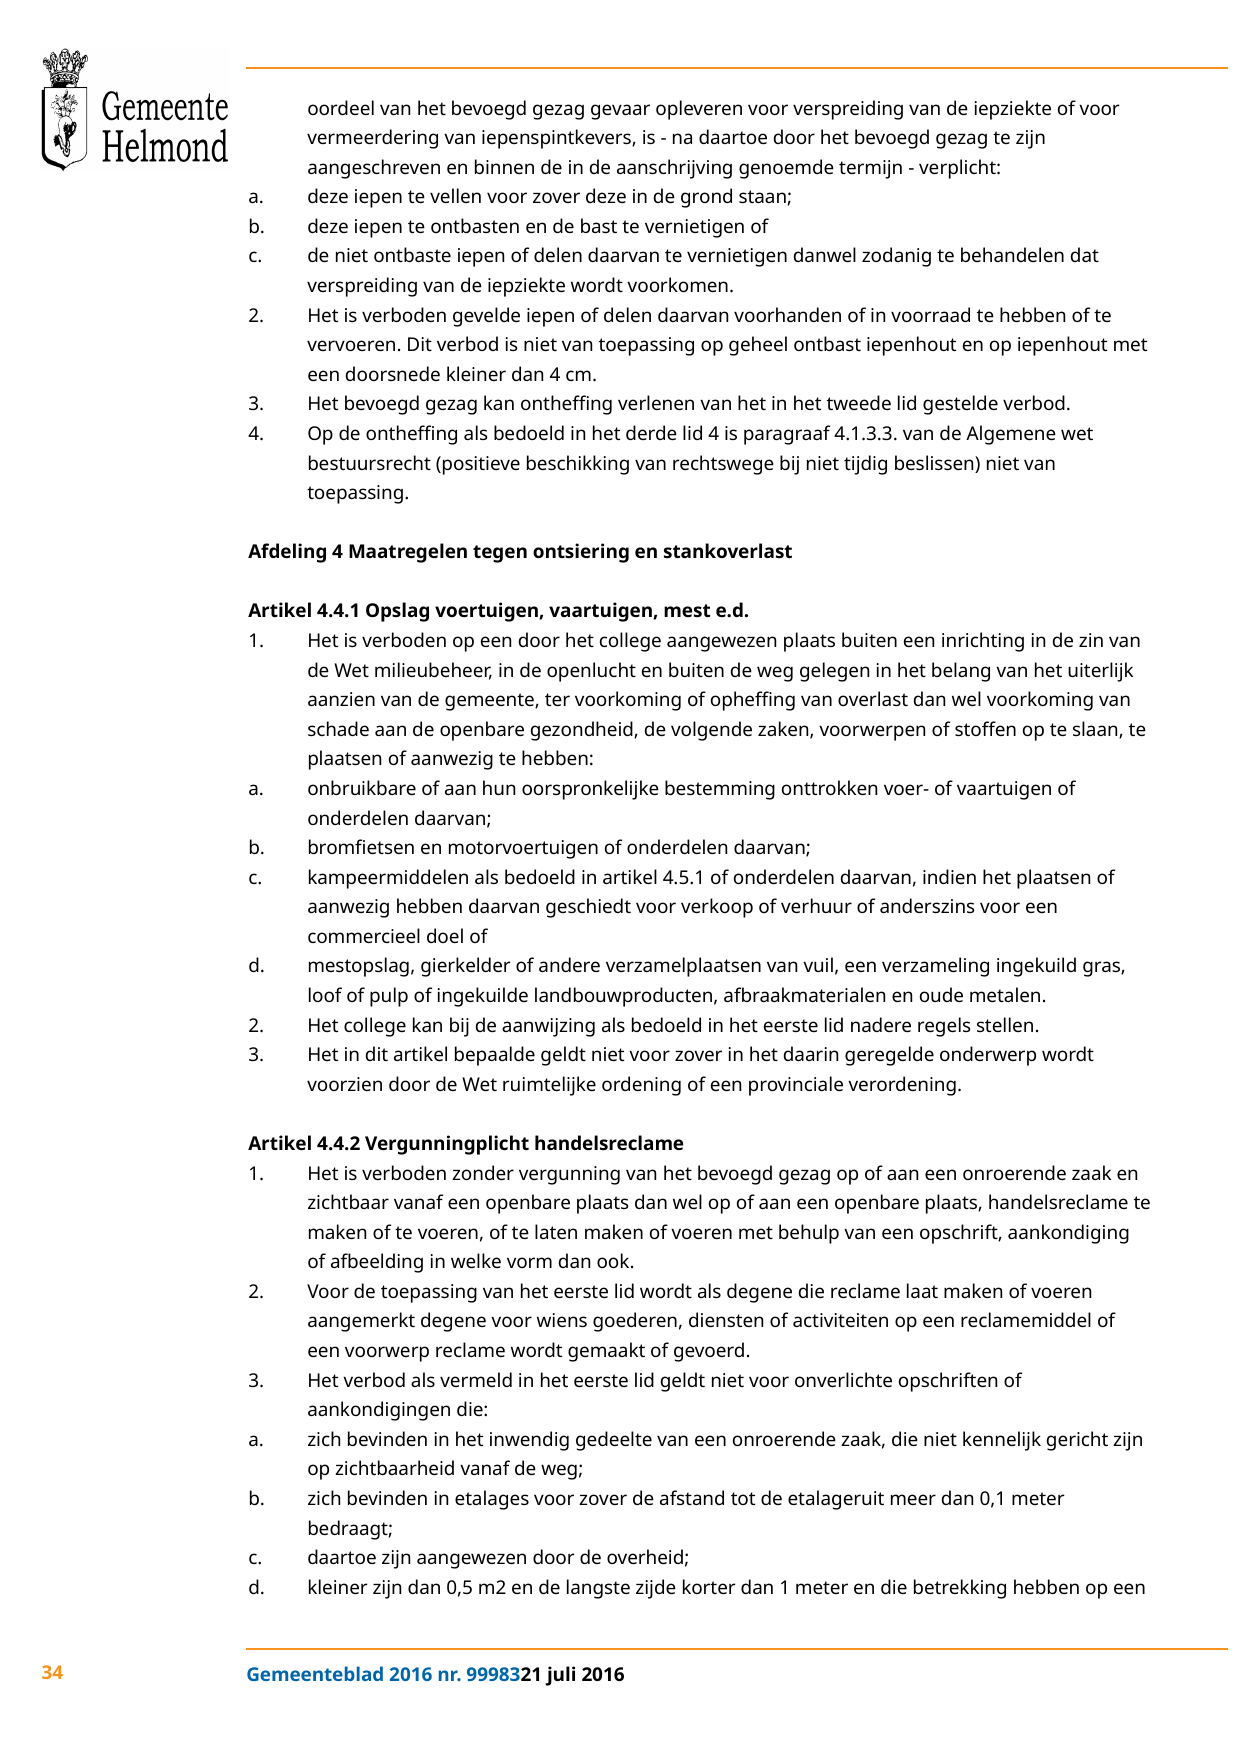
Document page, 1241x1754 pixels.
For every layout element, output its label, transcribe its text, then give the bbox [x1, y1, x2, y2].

text Artikel 4.4.1 Opslag voertuigen, vaartuigen, mest e.d. [248, 598, 1152, 623]
list kleiner zijn dan 0,5 m2 en de langste zijde korter dan 1 meter en die betrekking hebben op een [248, 1574, 1152, 1600]
list de niet ontbaste iepen of delen daarvan te vernietigen danwel zodanig te behandelen dat verspreiding van de iepziekte wordt voorkomen. [248, 243, 1152, 298]
text Afdeling 4 Maatregelen tegen ontsiering en stankoverlast [248, 538, 1152, 564]
list deze iepen te vellen voor zover deze in de grond staan; [248, 183, 1152, 209]
list Het is verboden zonder vergunning van het bevoegd gezag op of aan een onroerende zaak en zichtbaar vanaf een openbare plaats dan wel op of aan een openbare plaats, handelsreclame te maken of te voeren, of te laten maken of voeren met behulp van een opschrift, aankondiging of afbeelding in welke vorm dan ook. [248, 1160, 1152, 1274]
picture [41, 47, 231, 172]
text Artikel 4.4.2 Vergunningplicht handelsreclame [248, 1130, 1152, 1156]
list Het is verboden op een door het college aangewezen plaats buiten een inrichting in de zin van de Wet milieubeheer, in de openlucht en buiten de weg gelegen in het belang van het uiterlijk aanzien van de gemeente, ter voorkoming of opheffing van overlast dan wel voorkoming van schade aan de openbare gezondheid, de volgende zaken, voorwerpen of stoffen op te slaan, te plaatsen of aanwezig te hebben: [248, 627, 1152, 771]
list Op de ontheffing als bedoeld in het derde lid 4 is paragraaf 4.1.3.3. van de Algemene wet bestuursrecht (positieve beschikking van rechtswege bij niet tijdig beslissen) niet van toepassing. [248, 420, 1152, 505]
list onbruikbare of aan hun oorspronkelijke bestemming onttrokken voer- of vaartuigen of onderdelen daarvan; [248, 775, 1152, 831]
list bromfietsen en motorvoertuigen of onderdelen daarvan; [248, 834, 1152, 860]
list Het college kan bij de aanwijzing als bedoeld in het eerste lid nadere regels stellen. [248, 1012, 1152, 1038]
list Voor de toepassing van het eerste lid wordt als degene die reclame laat maken of voeren aangemerkt degene voor wiens goederen, diensten of activiteiten op een reclamemiddel of een voorwerp reclame wordt gemaakt of gevoerd. [248, 1278, 1152, 1363]
list deze iepen te ontbasten en de bast te vernietigen of [248, 213, 1152, 239]
list mestopslag, gierkelder of andere verzamelplaatsen van vuil, een verzameling ingekuild gras, loof of pulp of ingekuilde landbouwproducten, afbraakmaterialen en oude metalen. [248, 953, 1152, 1008]
list kampeermiddelen als bedoeld in artikel 4.5.1 of onderdelen daarvan, indien het plaatsen of aanwezig hebben daarvan geschiedt voor verkoop of verhuur of anderszins voor een commercieel doel of [248, 864, 1152, 949]
list zich bevinden in etalages voor zover de afstand tot de etalageruit meer dan 0,1 meter bedraagt; [248, 1485, 1152, 1541]
list daartoe zijn aangewezen door de overheid; [248, 1544, 1152, 1570]
list zich bevinden in het inwendig gedeelte van een onroerende zaak, die niet kennelijk gericht zijn op zichtbaarheid vanaf de weg; [248, 1426, 1152, 1481]
list Het in dit artikel bepaalde geldt niet voor zover in het daarin geregelde onderwerp wordt voorzien door de Wet ruimtelijke ordening of een provinciale verordening. [248, 1041, 1152, 1097]
list Het bevoegd gezag kan ontheffing verlenen van het in het tweede lid gestelde verbod. [248, 391, 1152, 416]
list oordeel van het bevoegd gezag gevaar opleveren voor verspreiding van de iepziekte of voor vermeerdering van iepenspintkevers, is - na daartoe door het bevoegd gezag te zijn aangeschreven en binnen de in de aanschrijving genoemde termijn - verplicht: [248, 95, 1152, 180]
list Het is verboden gevelde iepen of delen daarvan voorhanden of in voorraad te hebben of te vervoeren. Dit verbod is niet van toepassing op geheel ontbast iepenhout en op iepenhout met een doorsnede kleiner dan 4 cm. [248, 302, 1152, 387]
list Het verbod als vermeld in het eerste lid geldt niet voor onverlichte opschriften of aankondigingen die: [248, 1367, 1152, 1422]
